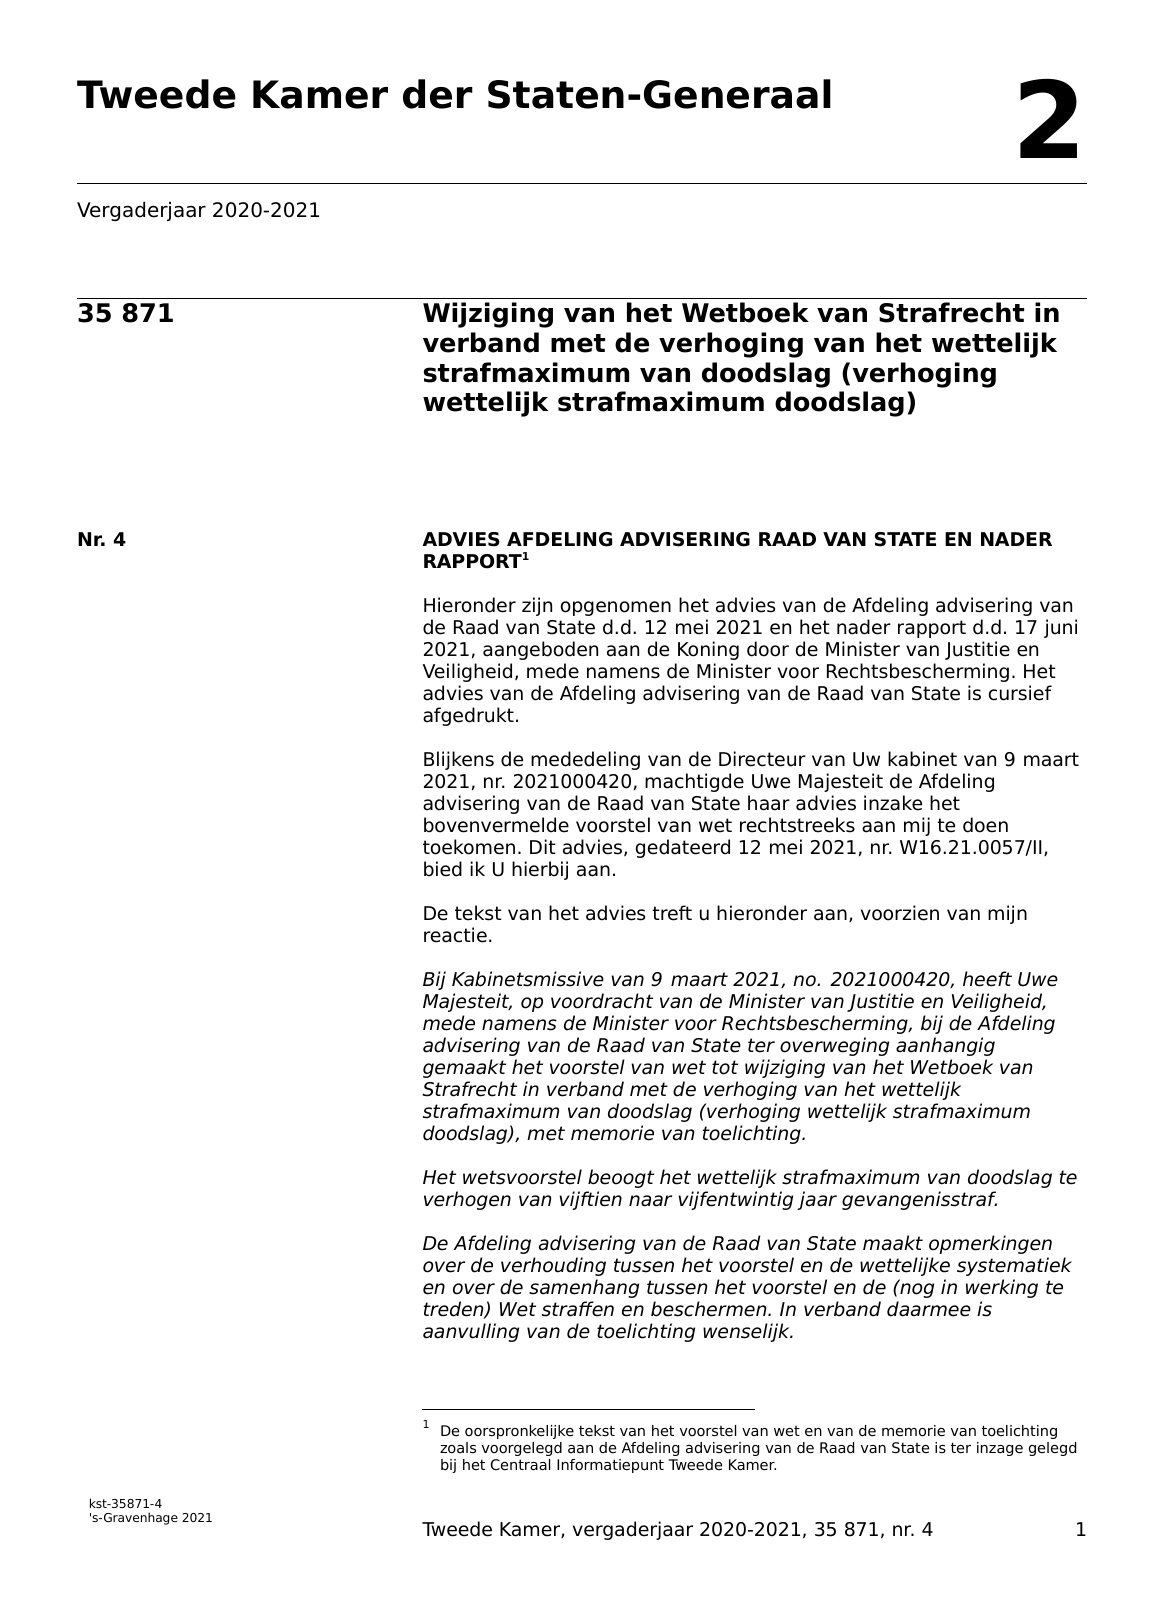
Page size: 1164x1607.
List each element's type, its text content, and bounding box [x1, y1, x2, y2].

table_cell Vergaderjaar 2020-2021 [77, 184, 1087, 298]
text De tekst van het advies treft u hieronder aan, voorzien van mijn reactie. [422, 903, 1087, 947]
text 's-Gravenhage 2021 [88, 1511, 323, 1525]
subtitle 35 871 Wijziging van het Wetboek van Strafrecht in verband met de verhoging van het wettelijk strafmaximum van doodslag (verhoging wettelijk strafmaximum doodslag) [77, 299, 1087, 418]
text Het wetsvoorstel beoogt het wettelijk strafmaximum van doodslag te verhogen van vijftien naar vijfentwintig jaar gevangenisstraf. [422, 1167, 1087, 1211]
text Blijkens de mededeling van de Directeur van Uw kabinet van 9 maart 2021, nr. 2021000420, machtigde Uwe Majesteit de Afdeling advisering van de Raad van State haar advies inzake het bovenvermelde voorstel van wet rechtstreeks aan mij te doen toekomen. Dit advies, gedateerd 12 mei 2021, nr. W16.21.0057/II, bied ik U hierbij aan. [422, 749, 1087, 881]
subtitle Nr. 4 ADVIES AFDELING ADVISERING RAAD VAN STATE EN NADER RAPPORT [77, 529, 1087, 573]
text Bij Kabinetsmissive van 9 maart 2021, no. 2021000420, heeft Uwe Majesteit, op voordracht van de Minister van Justitie en Veiligheid, mede namens de Minister voor Rechtsbescherming, bij de Afdeling advisering van de Raad van State ter overweging aanhangig gemaakt het voorstel van wet tot wijziging van het Wetboek van Strafrecht in verband met de verhoging van het wettelijk strafmaximum van doodslag (verhoging wettelijk strafmaximum doodslag), met memorie van toelichting. [422, 969, 1087, 1145]
text De Afdeling advisering van de Raad van State maakt opmerkingen over de verhouding tussen het voorstel en de wettelijke systematiek en over de samenhang tussen het voorstel en de (nog in werking te treden) Wet straffen en beschermen. In verband daarmee is aanvulling van de toelichting wenselijk. [422, 1233, 1087, 1343]
text Hieronder zijn opgenomen het advies van de Afdeling advisering van de Raad van State d.d. 12 mei 2021 en het nader rapport d.d. 17 juni 2021, aangeboden aan de Koning door de Minister van Justitie en Veiligheid, mede namens de Minister voor Rechtsbescherming. Het advies van de Afdeling advisering van de Raad van State is cursief afgedrukt. [422, 595, 1087, 727]
text De oorspronkelijke tekst van het voorstel van wet en van de memorie van toelichting zoals voorgelegd aan de Afdeling advisering van de Raad van State is ter inzage gelegd bij het Centraal Informatiepunt Tweede Kamer. [422, 1418, 1087, 1474]
table_header 2 [886, 59, 1087, 183]
table_header Tweede Kamer der Staten-Generaal [77, 59, 886, 183]
text kst-35871-4 [88, 1497, 323, 1511]
